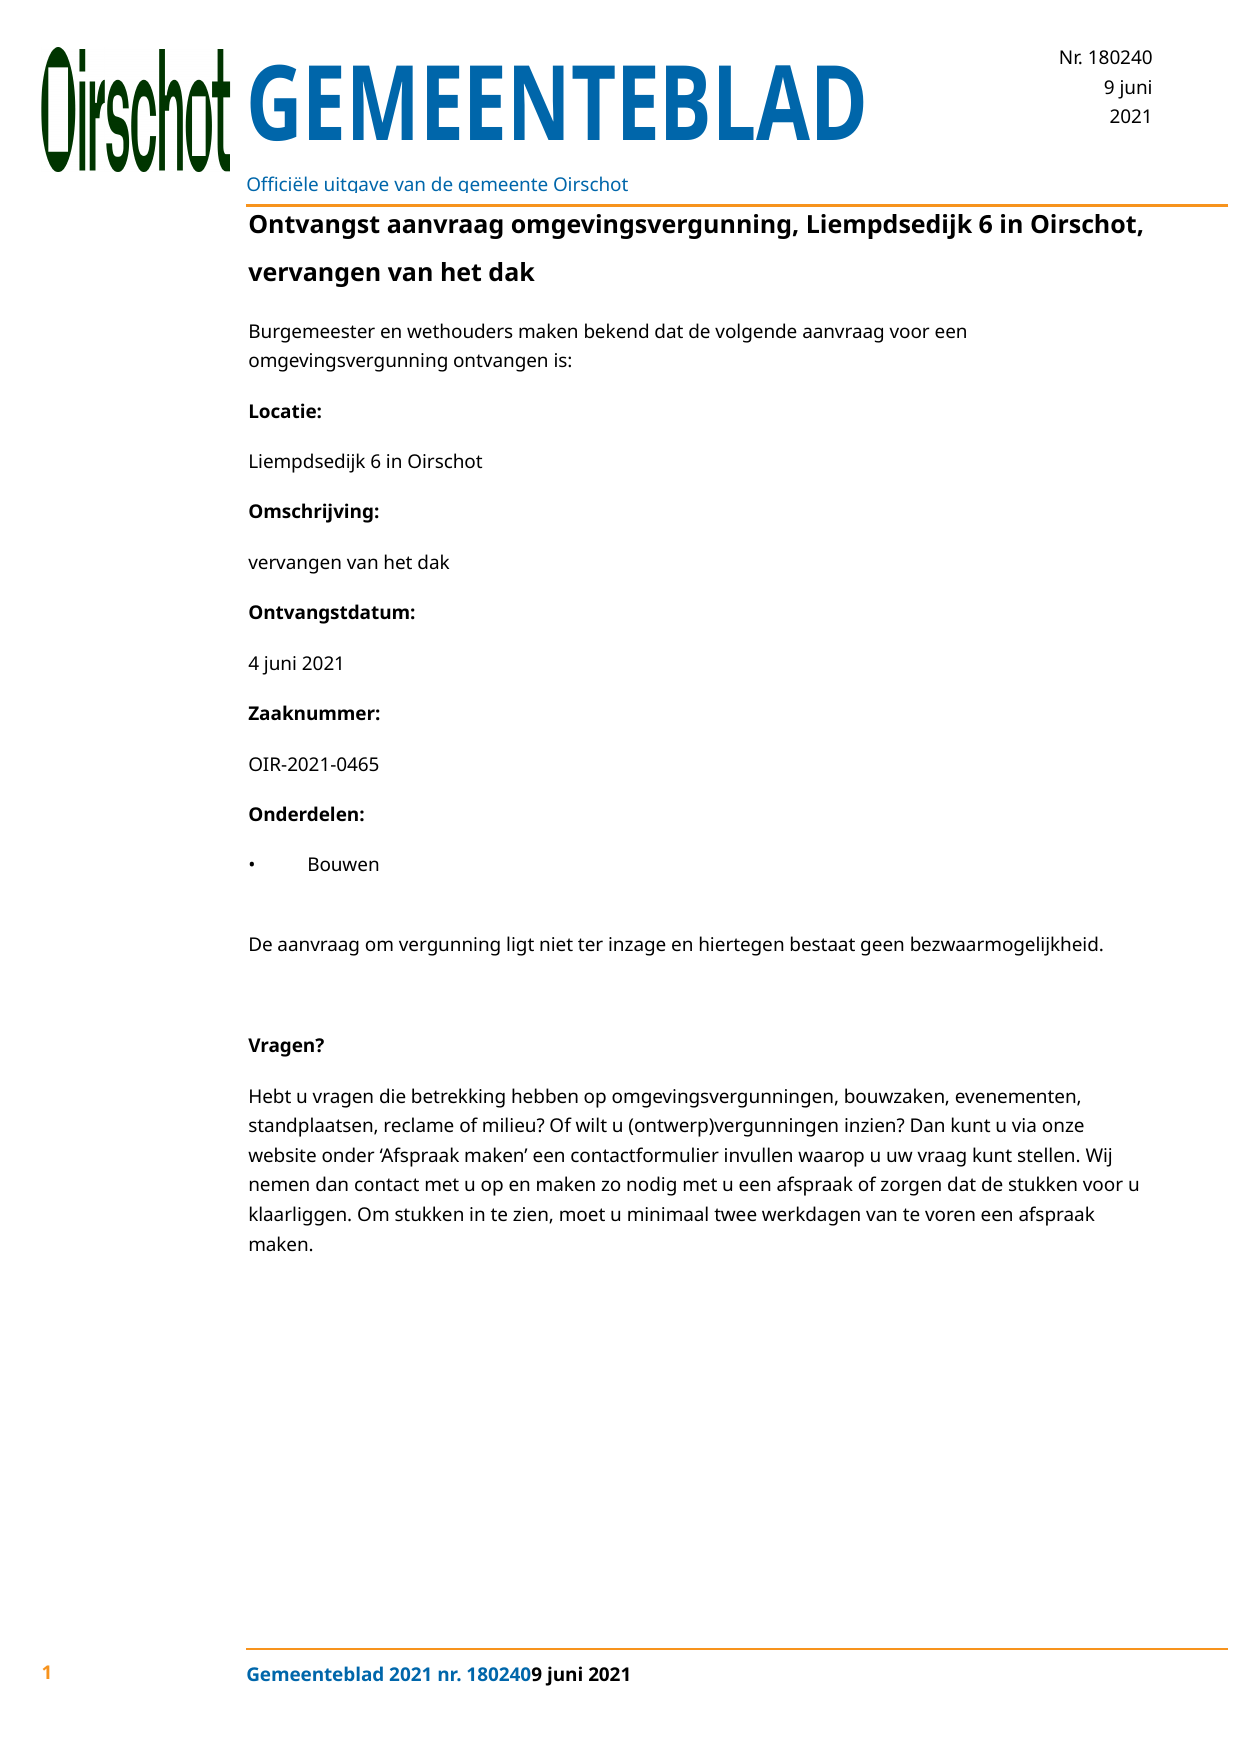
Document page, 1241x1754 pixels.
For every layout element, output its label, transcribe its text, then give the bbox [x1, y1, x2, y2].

text OIR-2021-0465 [248, 751, 1152, 777]
text De aanvraag om vergunning ligt niet ter inzage en hiertegen bestaat geen bezwaarmogelijkheid. [248, 932, 1152, 957]
text vervangen van het dak [248, 549, 1152, 575]
text Liempdsedijk 6 in Oirschot [248, 448, 1152, 474]
picture [41, 47, 231, 172]
text 4 juni 2021 [248, 650, 1152, 676]
text Omschrijving: [248, 499, 1152, 524]
text Vragen? [248, 1032, 1152, 1058]
text Ontvangstdatum: [248, 599, 1152, 625]
list Bouwen [248, 852, 1152, 877]
text Ontvangst aanvraag omgevingsvergunning, Liempdsedijk 6 in Oirschot, vervangen van het dak [248, 207, 1152, 288]
text Hebt u vragen die betrekking hebben op omgevingsvergunningen, bouwzaken, evenementen, standplaatsen, reclame of milieu? Of wilt u (ontwerp)vergunningen inzien? Dan kunt u via onze website onder ‘Afspraak maken’ een contactformulier invullen waarop u uw vraag kunt stellen. Wij nemen dan contact met u op en maken zo nodig met u een afspraak of zorgen dat de stukken voor u klaarliggen. Om stukken in te zien, moet u minimaal twee werkdagen van te voren een afspraak maken. [248, 1083, 1152, 1257]
text Burgemeester en wethouders maken bekend dat de volgende aanvraag voor een omgevingsvergunning ontvangen is: [248, 318, 1152, 373]
text Locatie: [248, 398, 1152, 424]
text Zaaknummer: [248, 700, 1152, 726]
text Onderdelen: [248, 801, 1152, 827]
